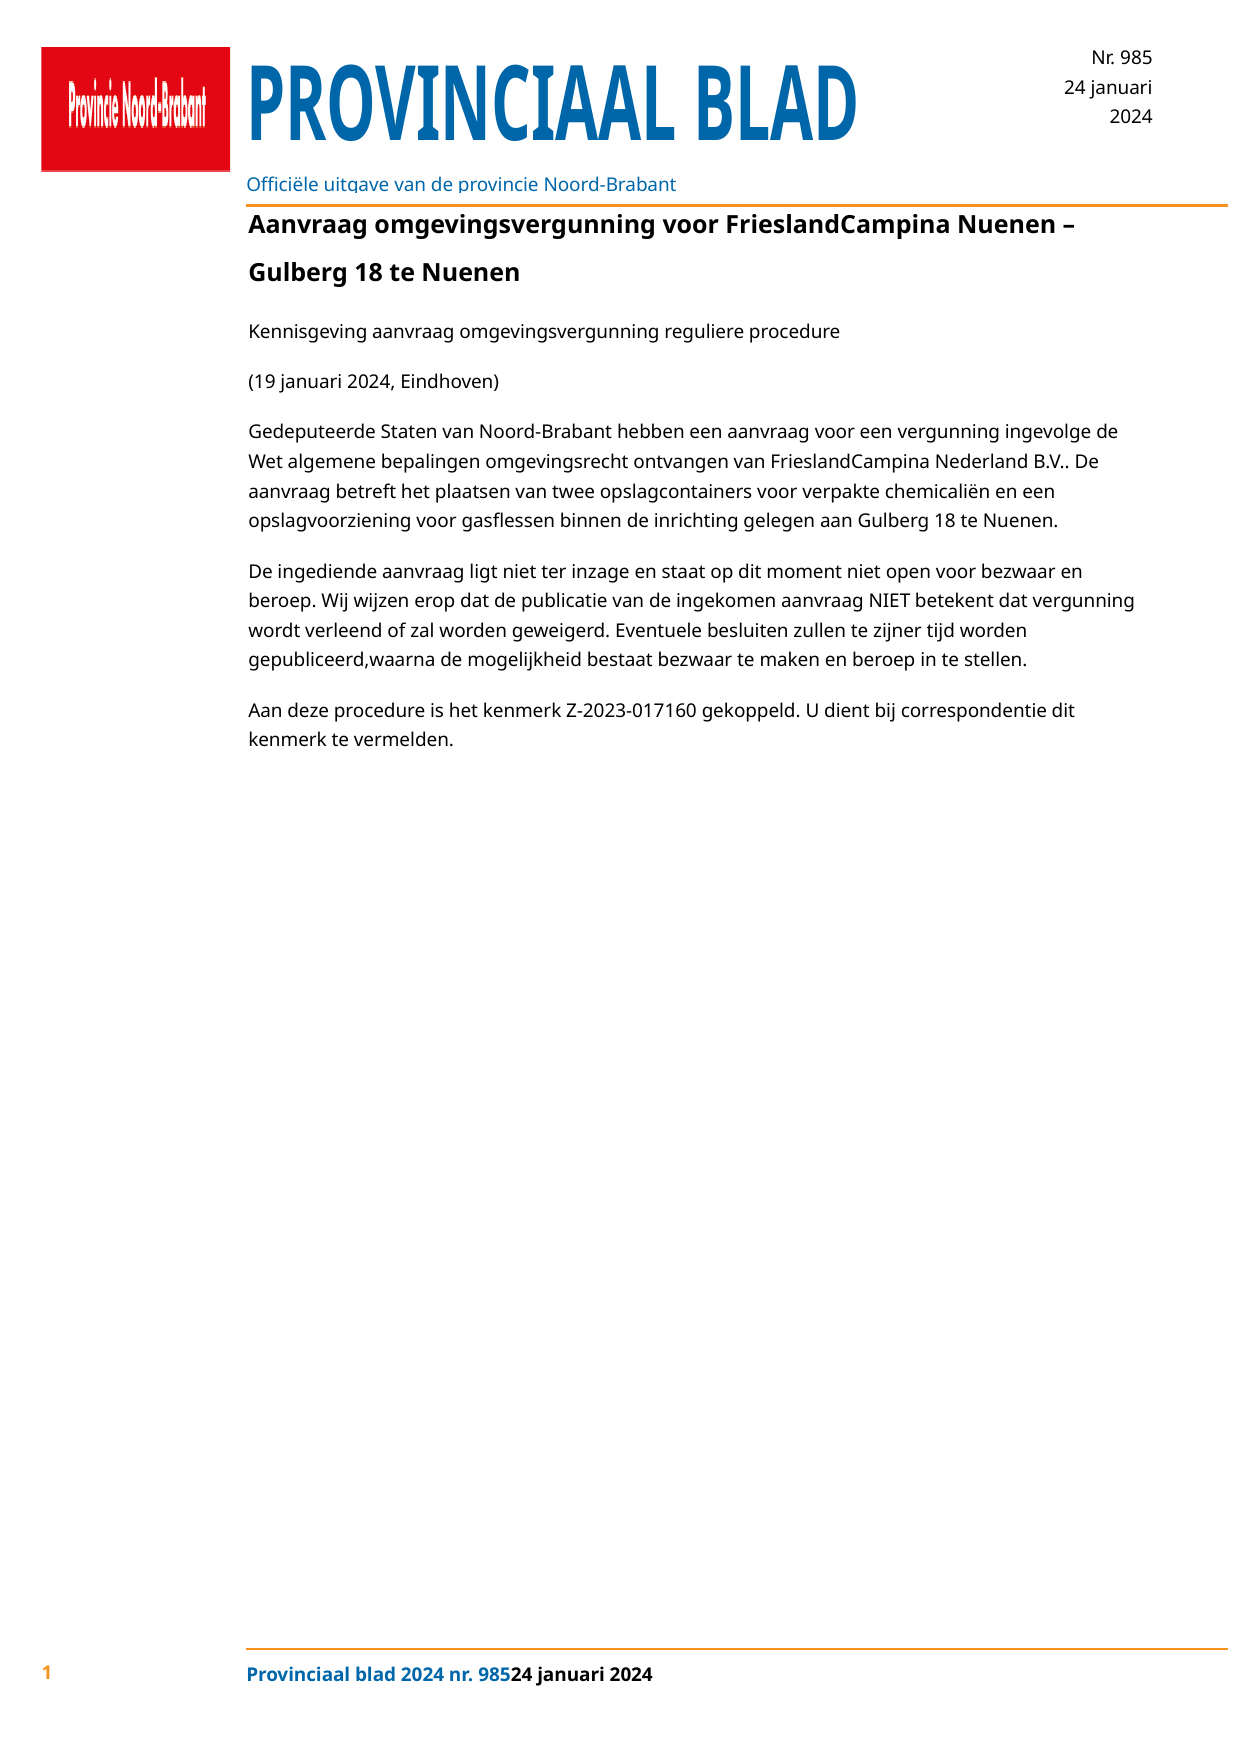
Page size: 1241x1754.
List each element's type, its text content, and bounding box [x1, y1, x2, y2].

picture [41, 47, 231, 172]
text (19 januari 2024, Eindhoven) [248, 368, 1152, 394]
text De ingediende aanvraag ligt niet ter inzage en staat op dit moment niet open voor bezwaar en beroep. Wij wijzen erop dat de publicatie van de ingekomen aanvraag NIET betekent dat vergunning wordt verleend of zal worden geweigerd. Eventuele besluiten zullen te zijner tijd worden gepubliceerd,waarna de mogelijkheid bestaat bezwaar te maken en beroep in te stellen. [248, 558, 1152, 672]
text Gedeputeerde Staten van Noord-Brabant hebben een aanvraag voor een vergunning ingevolge de Wet algemene bepalingen omgevingsrecht ontvangen van FrieslandCampina Nederland B.V.. De aanvraag betreft het plaatsen van twee opslagcontainers voor verpakte chemicaliën en een opslagvoorziening voor gasflessen binnen de inrichting gelegen aan Gulberg 18 te Nuenen. [248, 419, 1152, 533]
text Aan deze procedure is het kenmerk Z-2023-017160 gekoppeld. U dient bij correspondentie dit kenmerk te vermelden. [248, 697, 1152, 752]
text Aanvraag omgevingsvergunning voor FrieslandCampina Nuenen – Gulberg 18 te Nuenen [248, 207, 1152, 288]
text Kennisgeving aanvraag omgevingsvergunning reguliere procedure [248, 318, 1152, 344]
